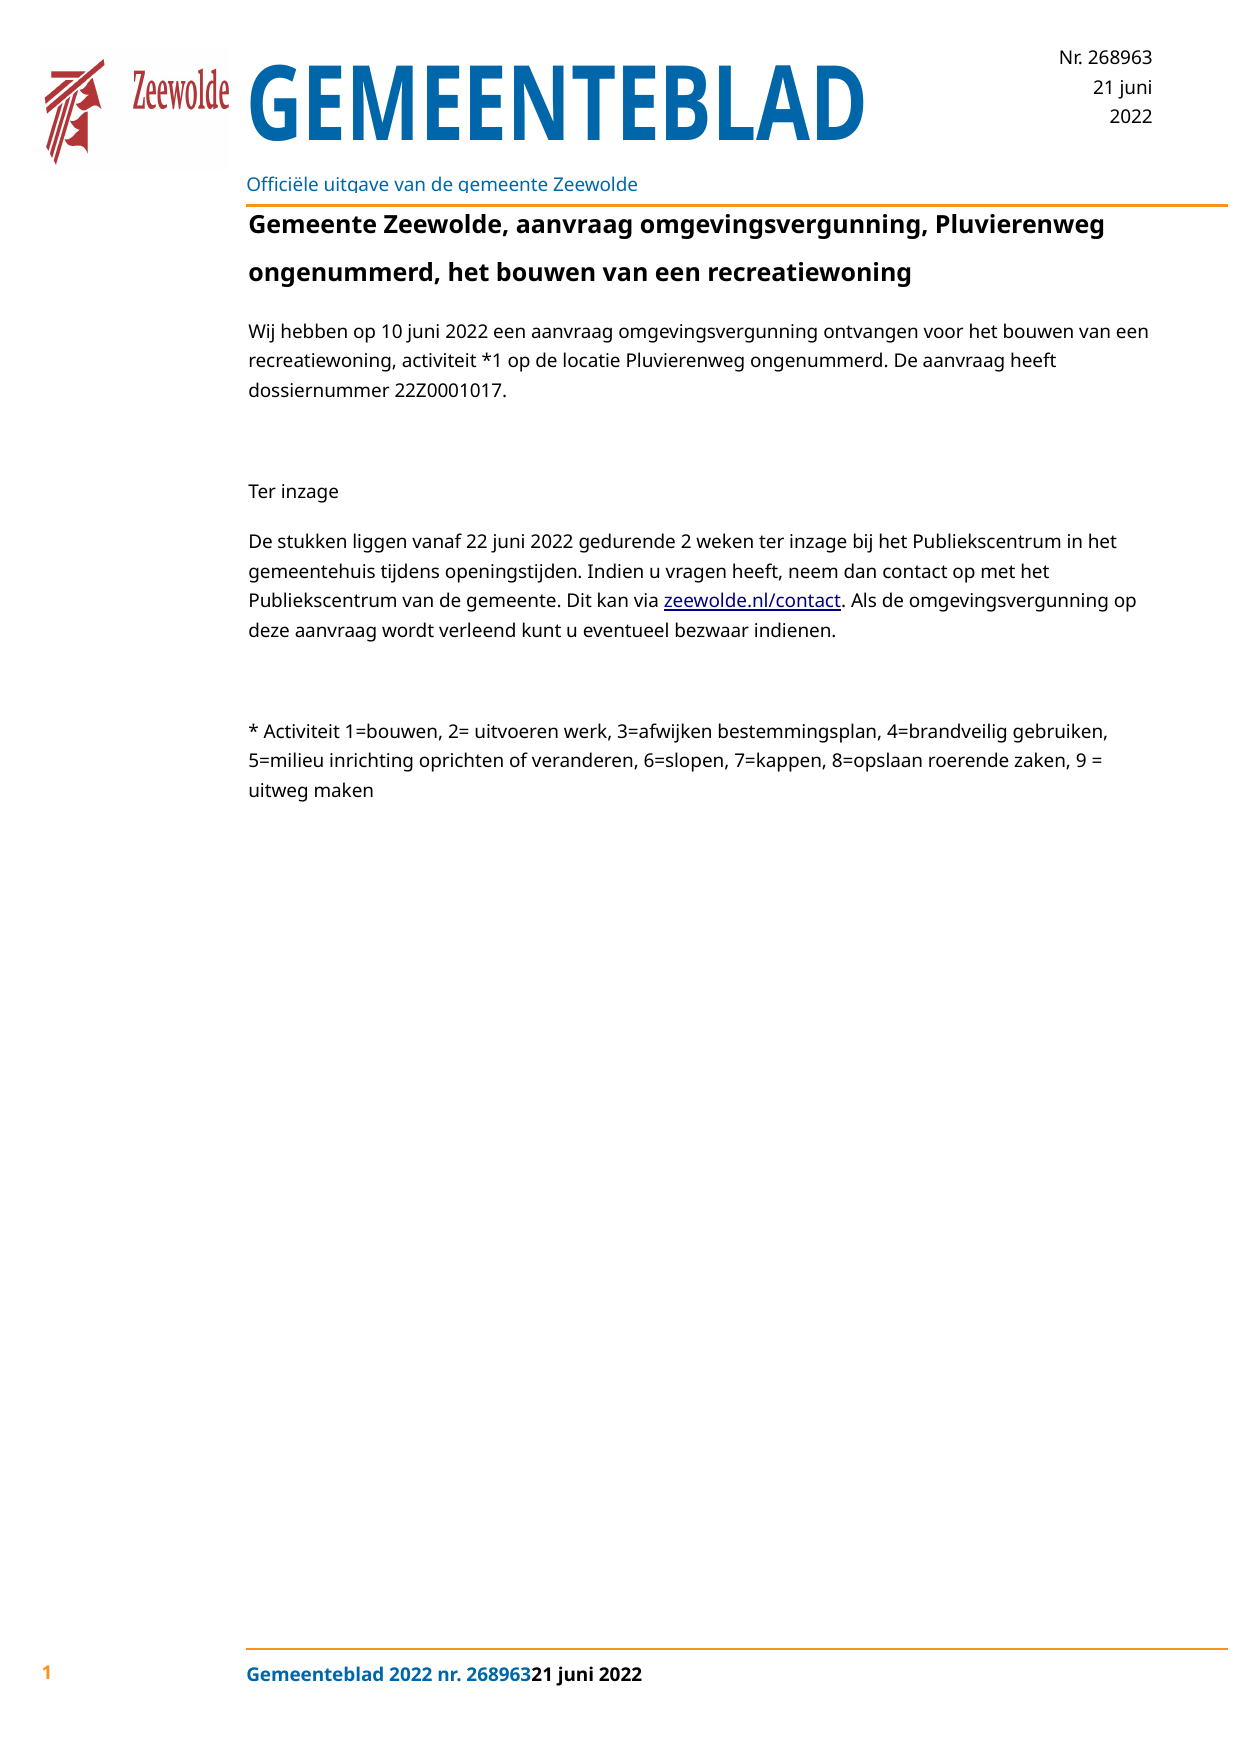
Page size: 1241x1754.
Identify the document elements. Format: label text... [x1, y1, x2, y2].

text Gemeente Zeewolde, aanvraag omgevingsvergunning, Pluvierenweg ongenummerd, het bouwen van een recreatiewoning [248, 207, 1152, 288]
text * Activiteit 1=bouwen, 2= uitvoeren werk, 3=afwijken bestemmingsplan, 4=brandveilig gebruiken, 5=milieu inrichting oprichten of veranderen, 6=slopen, 7=kappen, 8=opslaan roerende zaken, 9 = uitweg maken [248, 718, 1152, 803]
text De stukken liggen vanaf 22 juni 2022 gedurende 2 weken ter inzage bij het Publiekscentrum in het gemeentehuis tijdens openingstijden. Indien u vragen heeft, neem dan contact op met het Publiekscentrum van de gemeente. Dit kan via zeewolde.nl/contact. Als de omgevingsvergunning op deze aanvraag wordt verleend kunt u eventueel bezwaar indienen. [248, 528, 1152, 643]
picture [41, 47, 231, 172]
text Ter inzage [248, 478, 1152, 504]
text Wij hebben op 10 juni 2022 een aanvraag omgevingsvergunning ontvangen voor het bouwen van een recreatiewoning, activiteit *1 op de locatie Pluvierenweg ongenummerd. De aanvraag heeft dossiernummer 22Z0001017. [248, 318, 1152, 403]
